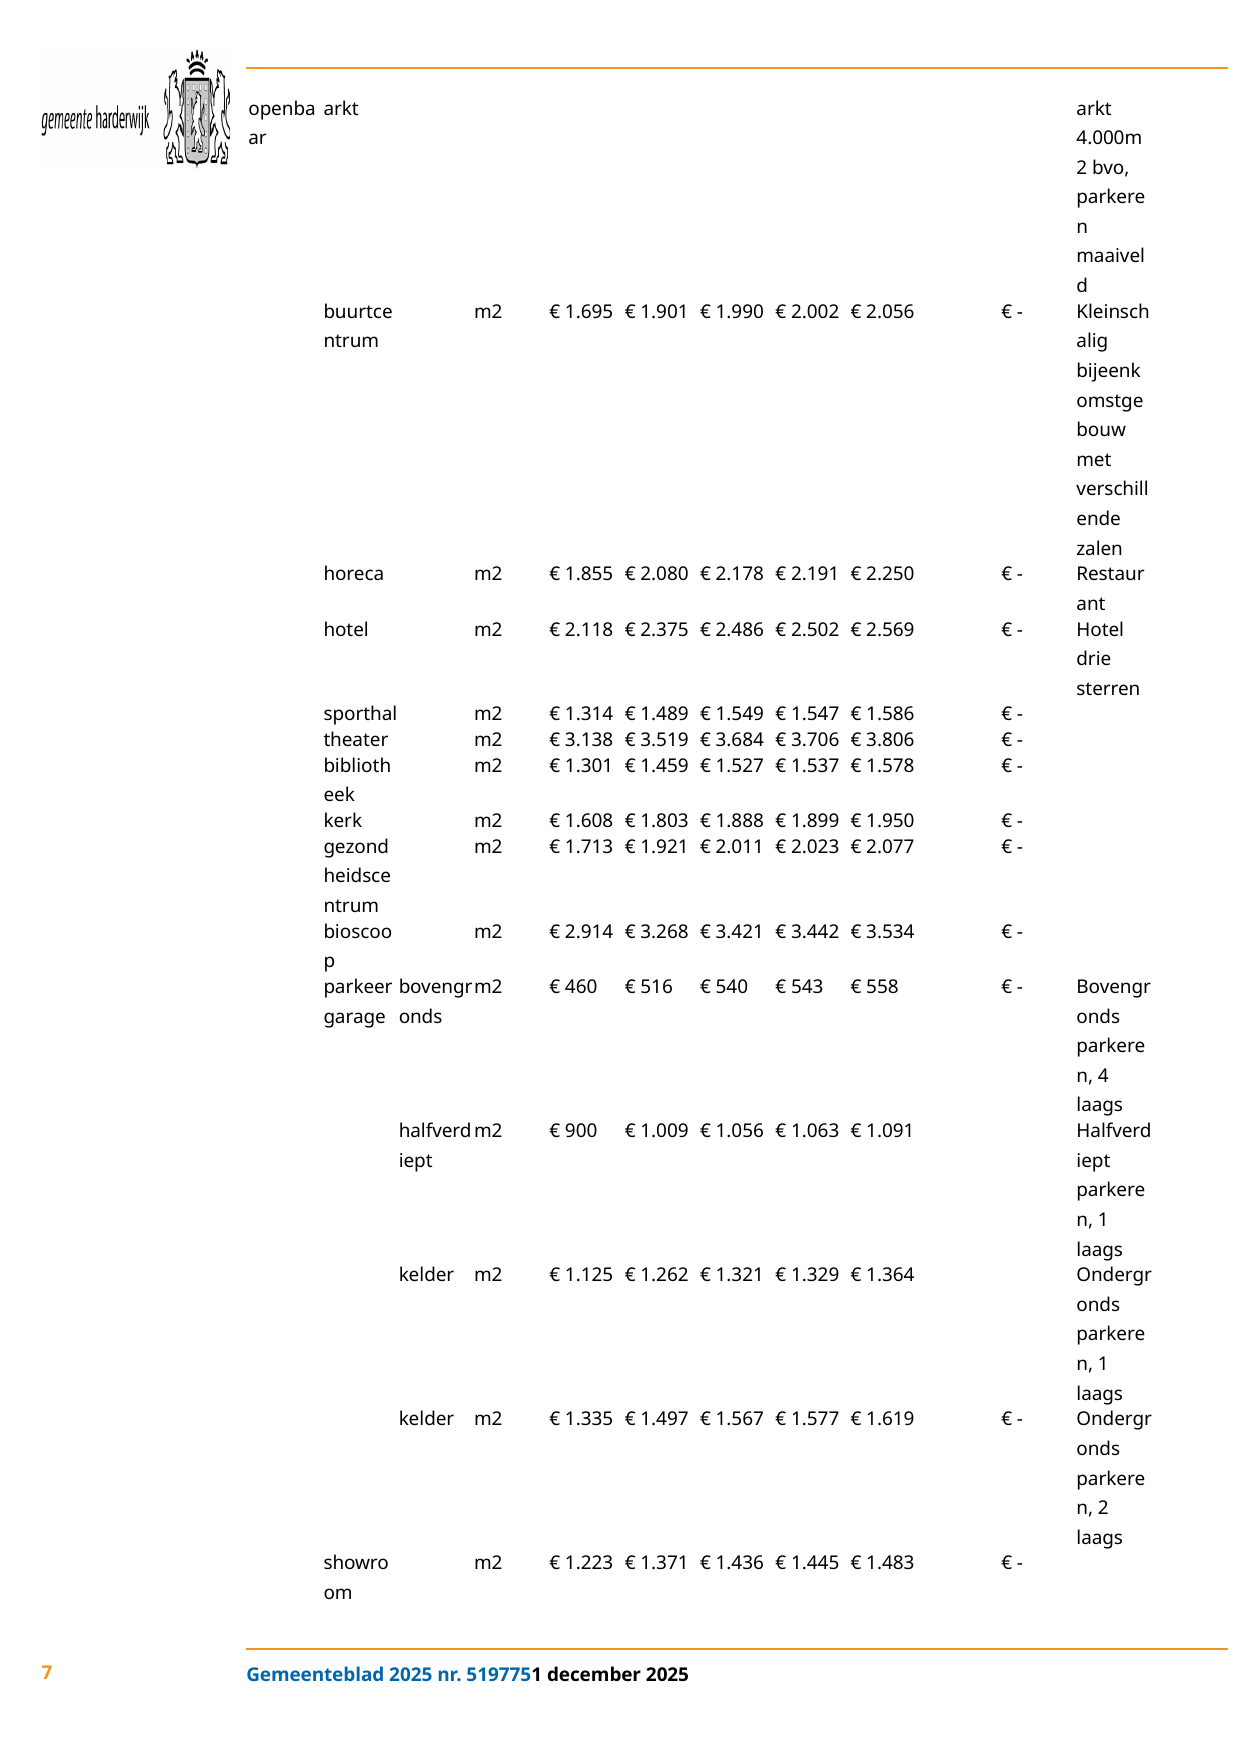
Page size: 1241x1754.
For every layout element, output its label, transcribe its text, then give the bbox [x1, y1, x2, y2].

table_cell [926, 616, 1001, 701]
table_cell m2 [474, 298, 549, 560]
table_cell € - [1001, 298, 1076, 560]
table_cell Restaurant [1076, 560, 1152, 616]
table_cell € 1.695 [549, 298, 624, 560]
table_cell € 2.002 [775, 298, 850, 560]
table_cell kelder [399, 1261, 474, 1406]
table_cell € 2.250 [850, 560, 926, 616]
table_cell € 1.713 [549, 833, 624, 918]
table_cell [625, 95, 700, 298]
table_cell € 1.063 [775, 1118, 850, 1261]
table_cell € 3.442 [775, 918, 850, 973]
table_cell € 460 [549, 973, 624, 1117]
table_cell € 3.519 [625, 726, 700, 752]
table_cell € 1.329 [775, 1261, 850, 1406]
table_cell m2 [474, 918, 549, 973]
table_cell € 1.855 [549, 560, 624, 616]
table_cell [399, 298, 474, 560]
table_cell [549, 95, 624, 298]
table_cell [1076, 808, 1152, 833]
table_cell [926, 1261, 1001, 1406]
table_cell € 1.009 [625, 1118, 700, 1261]
table_cell gezondheidscentrum [323, 833, 398, 918]
table_cell € 3.806 [850, 726, 926, 752]
table_cell € 1.301 [549, 752, 624, 807]
table_cell € - [1001, 808, 1076, 833]
table_cell € - [1001, 701, 1076, 726]
table_cell theater [323, 726, 398, 752]
table_cell kerk [323, 808, 398, 833]
table_cell m2 [474, 1550, 549, 1605]
table_cell [926, 1118, 1001, 1261]
table_cell € 1.901 [625, 298, 700, 560]
table_cell [1076, 918, 1152, 973]
table_cell m2 [474, 1118, 549, 1261]
table_cell € 1.371 [625, 1550, 700, 1605]
table_cell [1076, 701, 1152, 726]
table_cell € - [1001, 616, 1076, 701]
table_cell [926, 973, 1001, 1117]
table_cell € 1.497 [625, 1406, 700, 1549]
table_cell [926, 95, 1001, 298]
table_cell € 1.459 [625, 752, 700, 807]
table_cell € 1.091 [850, 1118, 926, 1261]
table_cell € 1.549 [700, 701, 775, 726]
table_cell [399, 616, 474, 701]
table_cell [775, 95, 850, 298]
table_cell [926, 726, 1001, 752]
table_cell [926, 560, 1001, 616]
table_cell bovengronds [399, 973, 474, 1117]
picture [41, 47, 231, 172]
table_cell [1076, 833, 1152, 918]
table_cell buurtcentrum [323, 298, 398, 560]
table_cell Hotel drie sterren [1076, 616, 1152, 701]
table_cell € 2.011 [700, 833, 775, 918]
table_cell [1001, 1118, 1076, 1261]
table_cell € 1.445 [775, 1550, 850, 1605]
table_cell m2 [474, 808, 549, 833]
table_cell € 1.608 [549, 808, 624, 833]
table_cell € 1.364 [850, 1261, 926, 1406]
table_cell € 2.080 [625, 560, 700, 616]
table_cell € 3.268 [625, 918, 700, 973]
table_cell € - [1001, 1406, 1076, 1549]
table_cell € 1.314 [549, 701, 624, 726]
table_cell [399, 726, 474, 752]
table_cell [700, 95, 775, 298]
table_cell € - [1001, 560, 1076, 616]
table_cell € 1.321 [700, 1261, 775, 1406]
table_cell € 1.125 [549, 1261, 624, 1406]
table_cell € 3.706 [775, 726, 850, 752]
table_cell [926, 298, 1001, 560]
table_cell [399, 701, 474, 726]
table_cell € 1.567 [700, 1406, 775, 1549]
table_cell bibliotheek [323, 752, 398, 807]
table_cell arkt 4.000m2 bvo, parkeren maaiveld [1076, 95, 1152, 298]
table_cell [399, 560, 474, 616]
table_cell € 1.950 [850, 808, 926, 833]
table_cell bioscoop [323, 918, 398, 973]
table_cell € 1.527 [700, 752, 775, 807]
table_cell Ondergronds parkeren, 2 laags [1076, 1406, 1152, 1549]
table_cell € 2.502 [775, 616, 850, 701]
table_cell parkeergarage [323, 973, 398, 1549]
table_cell € 2.914 [549, 918, 624, 973]
table_cell € - [1001, 833, 1076, 918]
table_cell € - [1001, 918, 1076, 973]
table_cell € 3.421 [700, 918, 775, 973]
table_cell m2 [474, 1261, 549, 1406]
table_cell € 1.619 [850, 1406, 926, 1549]
table_cell € 2.569 [850, 616, 926, 701]
table_cell € 558 [850, 973, 926, 1117]
table_cell € 1.262 [625, 1261, 700, 1406]
table_cell € 1.578 [850, 752, 926, 807]
table_cell [399, 833, 474, 918]
table_cell € 1.436 [700, 1550, 775, 1605]
table_cell € 1.335 [549, 1406, 624, 1549]
table_cell [850, 95, 926, 298]
table_cell € 2.056 [850, 298, 926, 560]
table_cell m2 [474, 560, 549, 616]
table_cell m2 [474, 1406, 549, 1549]
table_cell sporthal [323, 701, 398, 726]
table_cell € 1.483 [850, 1550, 926, 1605]
table_cell € 2.178 [700, 560, 775, 616]
table_cell arkt [323, 95, 398, 298]
table_cell openbaar [248, 95, 323, 1605]
table_cell € 900 [549, 1118, 624, 1261]
table_cell halfverdiept [399, 1118, 474, 1261]
table_cell m2 [474, 973, 549, 1117]
table_cell showroom [323, 1550, 398, 1605]
table_cell [399, 1550, 474, 1605]
table_cell [926, 918, 1001, 973]
table_cell m2 [474, 833, 549, 918]
table_cell € 1.990 [700, 298, 775, 560]
table_cell € 1.547 [775, 701, 850, 726]
table_cell € 1.577 [775, 1406, 850, 1549]
table_cell € 543 [775, 973, 850, 1117]
table_cell [926, 1550, 1001, 1605]
table_cell € 540 [700, 973, 775, 1117]
table_cell € - [1001, 1550, 1076, 1605]
table_cell [1076, 726, 1152, 752]
table_cell € - [1001, 726, 1076, 752]
table_cell € 3.684 [700, 726, 775, 752]
table_cell € 3.534 [850, 918, 926, 973]
table_cell [1001, 95, 1076, 298]
table_cell m2 [474, 701, 549, 726]
table_cell € 2.375 [625, 616, 700, 701]
table_cell horeca [323, 560, 398, 616]
table_cell € 1.803 [625, 808, 700, 833]
table_cell [1001, 1261, 1076, 1406]
table_cell € 1.537 [775, 752, 850, 807]
table_cell [1076, 752, 1152, 807]
table_cell [399, 918, 474, 973]
table_cell Halfverdiept parkeren, 1 laags [1076, 1118, 1152, 1261]
table_cell [399, 95, 474, 298]
table_cell m2 [474, 616, 549, 701]
table_cell [926, 752, 1001, 807]
table_cell € 516 [625, 973, 700, 1117]
table_cell m2 [474, 726, 549, 752]
table_cell € 1.586 [850, 701, 926, 726]
table_cell € 1.899 [775, 808, 850, 833]
table_cell [926, 701, 1001, 726]
table_cell [926, 1406, 1001, 1549]
table_cell € 2.191 [775, 560, 850, 616]
table_cell € 1.921 [625, 833, 700, 918]
table_cell € 2.077 [850, 833, 926, 918]
table_cell € 1.489 [625, 701, 700, 726]
table_cell [399, 808, 474, 833]
table_cell € 2.118 [549, 616, 624, 701]
table_cell hotel [323, 616, 398, 701]
table_cell Kleinschalig bijeenkomstgebouw met verschillende zalen [1076, 298, 1152, 560]
table_cell [399, 752, 474, 807]
table_cell € - [1001, 973, 1076, 1117]
table_cell € 1.223 [549, 1550, 624, 1605]
table_cell € 3.138 [549, 726, 624, 752]
table_cell m2 [474, 752, 549, 807]
table_cell kelder [399, 1406, 474, 1549]
table_cell € 1.056 [700, 1118, 775, 1261]
table_cell Ondergronds parkeren, 1 laags [1076, 1261, 1152, 1406]
table_cell € - [1001, 752, 1076, 807]
table_cell [1076, 1550, 1152, 1605]
table_cell [474, 95, 549, 298]
table_cell Bovengronds parkeren, 4 laags [1076, 973, 1152, 1117]
table_cell € 2.023 [775, 833, 850, 918]
table_cell [926, 808, 1001, 833]
table_cell € 2.486 [700, 616, 775, 701]
table_cell [926, 833, 1001, 918]
table_cell € 1.888 [700, 808, 775, 833]
